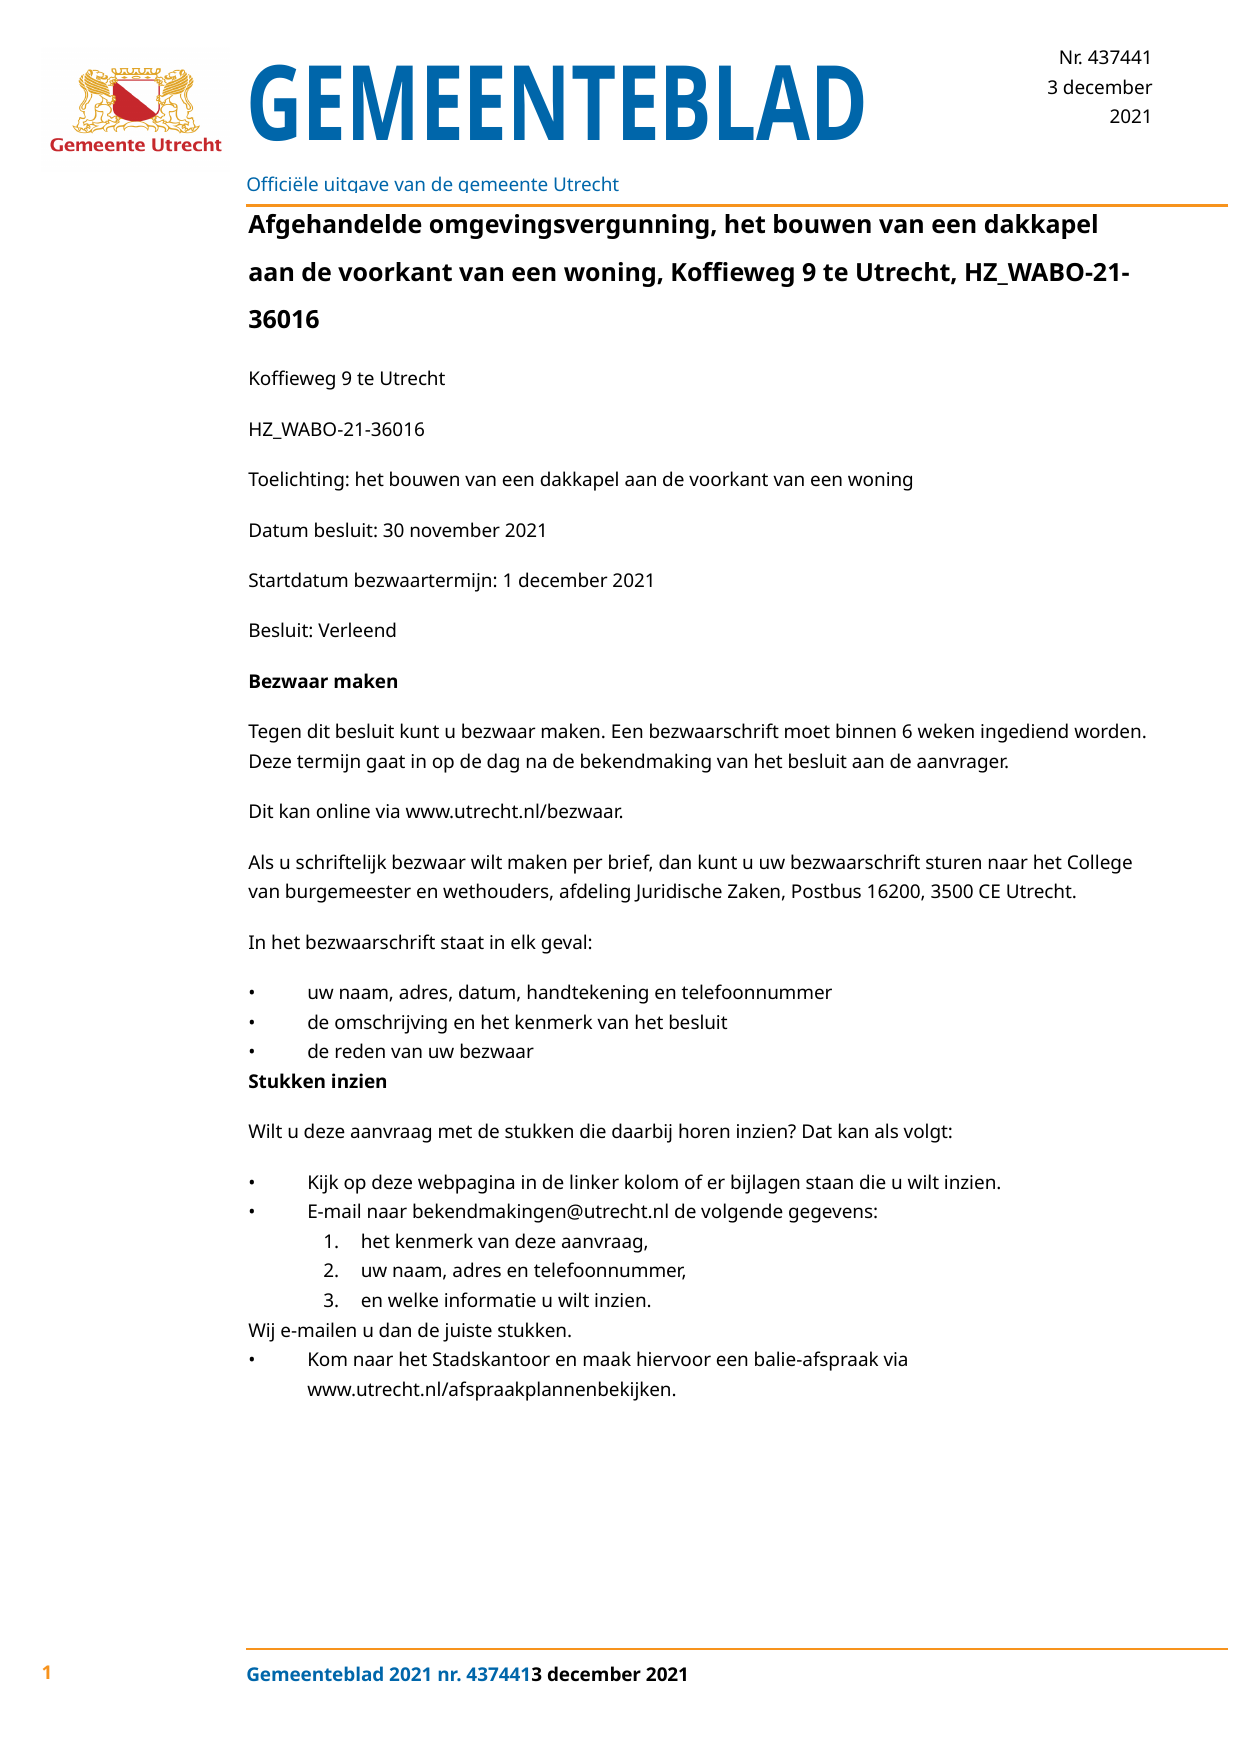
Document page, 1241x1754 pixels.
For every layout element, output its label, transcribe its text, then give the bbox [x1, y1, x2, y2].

list uw naam, adres en telefoonnummer, [323, 1258, 1152, 1283]
text Als u schriftelijk bezwaar wilt maken per brief, dan kunt u uw bezwaarschrift sturen naar het College van burgemeester en wethouders, afdeling Juridische Zaken, Postbus 16200, 3500 CE Utrecht. [248, 849, 1152, 904]
list en welke informatie u wilt inzien. [323, 1287, 1152, 1313]
text Toelichting: het bouwen van een dakkapel aan de voorkant van een woning [248, 466, 1152, 492]
text Datum besluit: 30 november 2021 [248, 517, 1152, 542]
text In het bezwaarschrift staat in elk geval: [248, 929, 1152, 954]
text Wij e-mailen u dan de juiste stukken. [248, 1317, 1152, 1342]
text Afgehandelde omgevingsvergunning, het bouwen van een dakkapel aan de voorkant van een woning, Koffieweg 9 te Utrecht, HZ_WABO-21-36016 [248, 207, 1152, 336]
text Besluit: Verleend [248, 618, 1152, 643]
list de reden van uw bezwaar [248, 1038, 1152, 1064]
text Tegen dit besluit kunt u bezwaar maken. Een bezwaarschrift moet binnen 6 weken ingediend worden. Deze termijn gaat in op de dag na de bekendmaking van het besluit aan de aanvrager. [248, 718, 1152, 774]
text Dit kan online via www.utrecht.nl/bezwaar. [248, 798, 1152, 824]
list uw naam, adres, datum, handtekening en telefoonnummer [248, 979, 1152, 1005]
text Koffieweg 9 te Utrecht [248, 366, 1152, 391]
list E-mail naar bekendmakingen@utrecht.nl de volgende gegevens: [248, 1198, 1152, 1224]
text Startdatum bezwaartermijn: 1 december 2021 [248, 567, 1152, 593]
list de omschrijving en het kenmerk van het besluit [248, 1009, 1152, 1034]
picture [41, 47, 231, 172]
list het kenmerk van deze aanvraag, [323, 1228, 1152, 1254]
list Kijk op deze webpagina in de linker kolom of er bijlagen staan die u wilt inzien. [248, 1169, 1152, 1194]
text Stukken inzien [248, 1068, 1152, 1094]
list Kom naar het Stadskantoor en maak hiervoor een balie-afspraak via www.utrecht.nl/afspraakplannenbekijken. [248, 1346, 1152, 1402]
text Wilt u deze aanvraag met de stukken die daarbij horen inzien? Dat kan als volgt: [248, 1118, 1152, 1144]
text HZ_WABO-21-36016 [248, 416, 1152, 442]
text Bezwaar maken [248, 668, 1152, 694]
